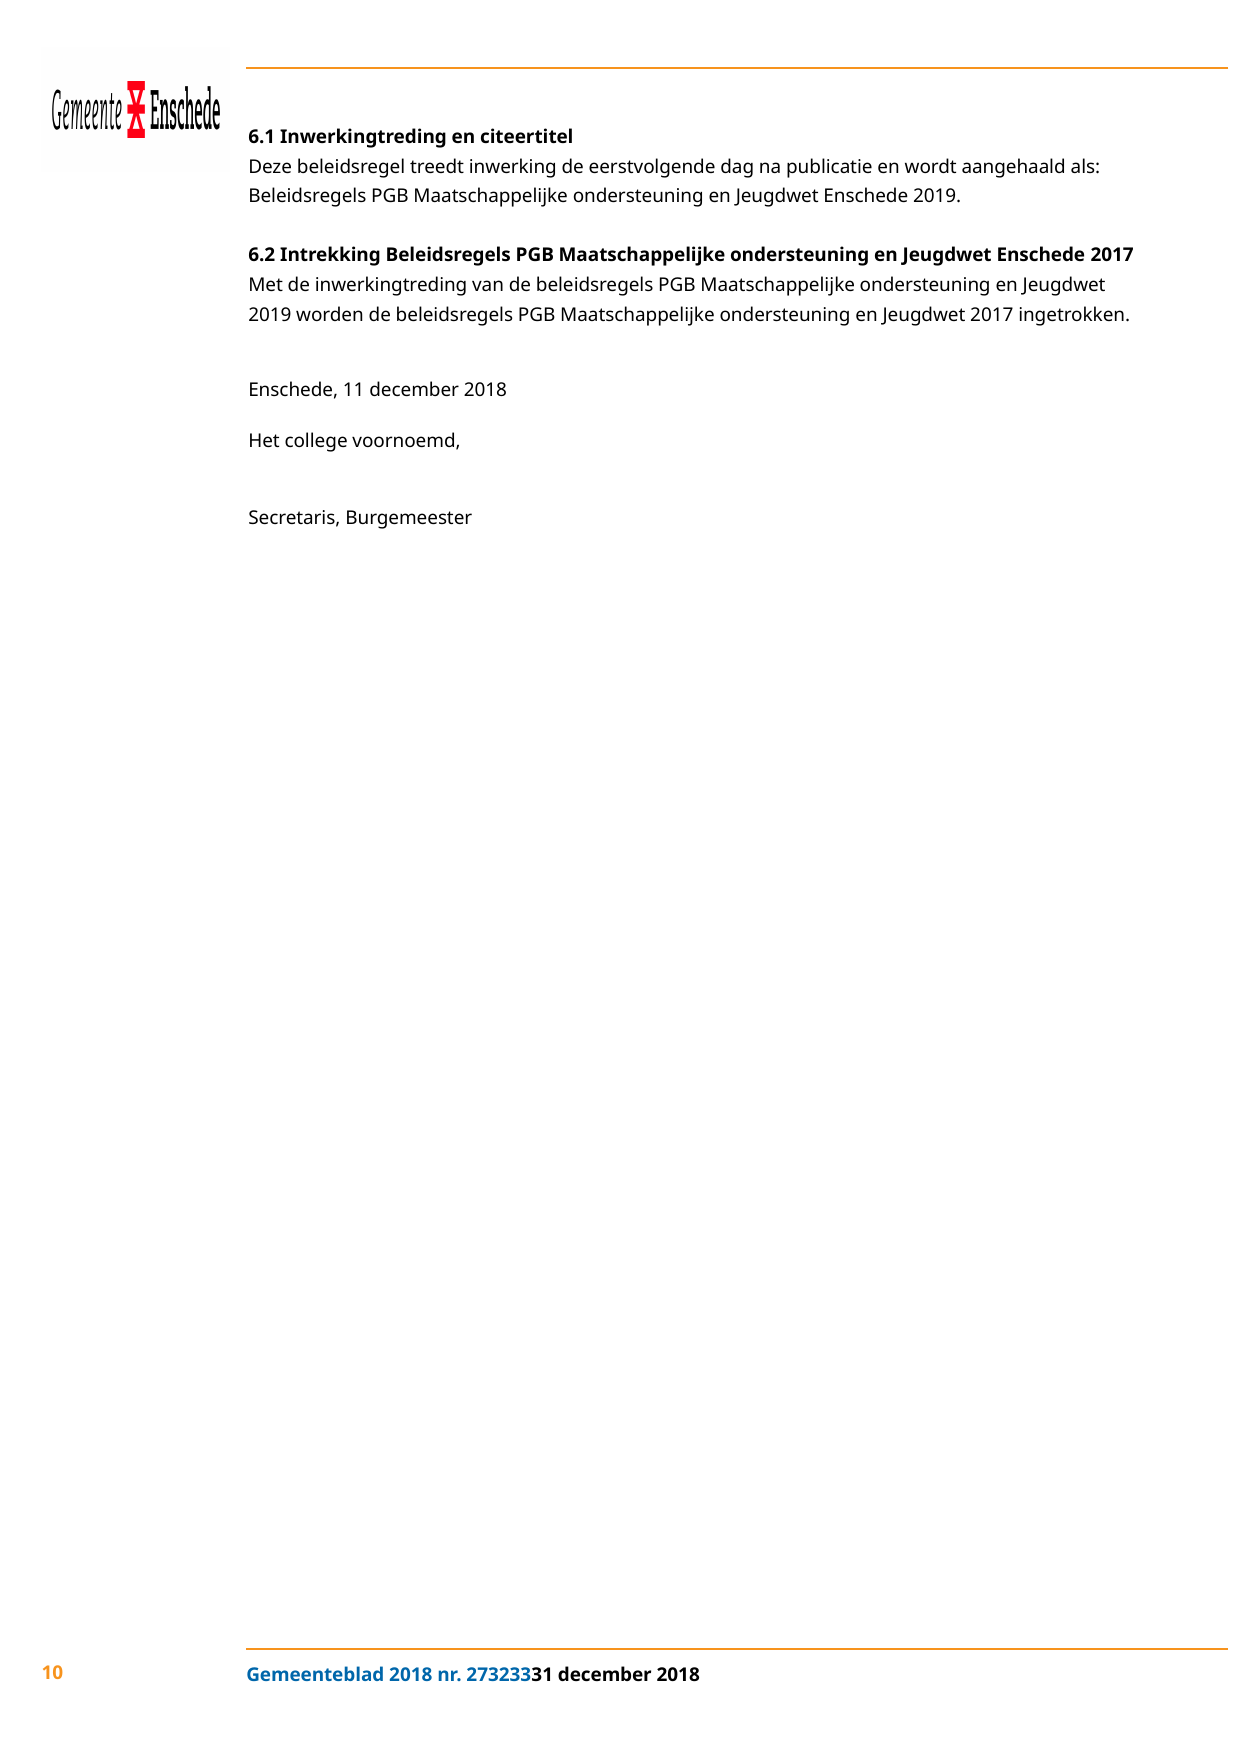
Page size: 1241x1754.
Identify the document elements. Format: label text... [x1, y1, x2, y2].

text 6.2 Intrekking Beleidsregels PGB Maatschappelijke ondersteuning en Jeugdwet Enschede 2017 [248, 242, 1152, 267]
text Met de inwerkingtreding van de beleidsregels PGB Maatschappelijke ondersteuning en Jeugdwet 2019 worden de beleidsregels PGB Maatschappelijke ondersteuning en Jeugdwet 2017 ingetrokken. [248, 271, 1152, 326]
text 6.1 Inwerkingtreding en citeertitel [248, 123, 1152, 149]
text Enschede, 11 december 2018 [248, 376, 1152, 402]
text Het college voornoemd, [248, 427, 1152, 453]
picture [41, 47, 231, 172]
text Deze beleidsregel treedt inwerking de eerstvolgende dag na publicatie en wordt aangehaald als: Beleidsregels PGB Maatschappelijke ondersteuning en Jeugdwet Enschede 2019. [248, 153, 1152, 208]
text Secretaris, Burgemeester [248, 504, 1152, 530]
